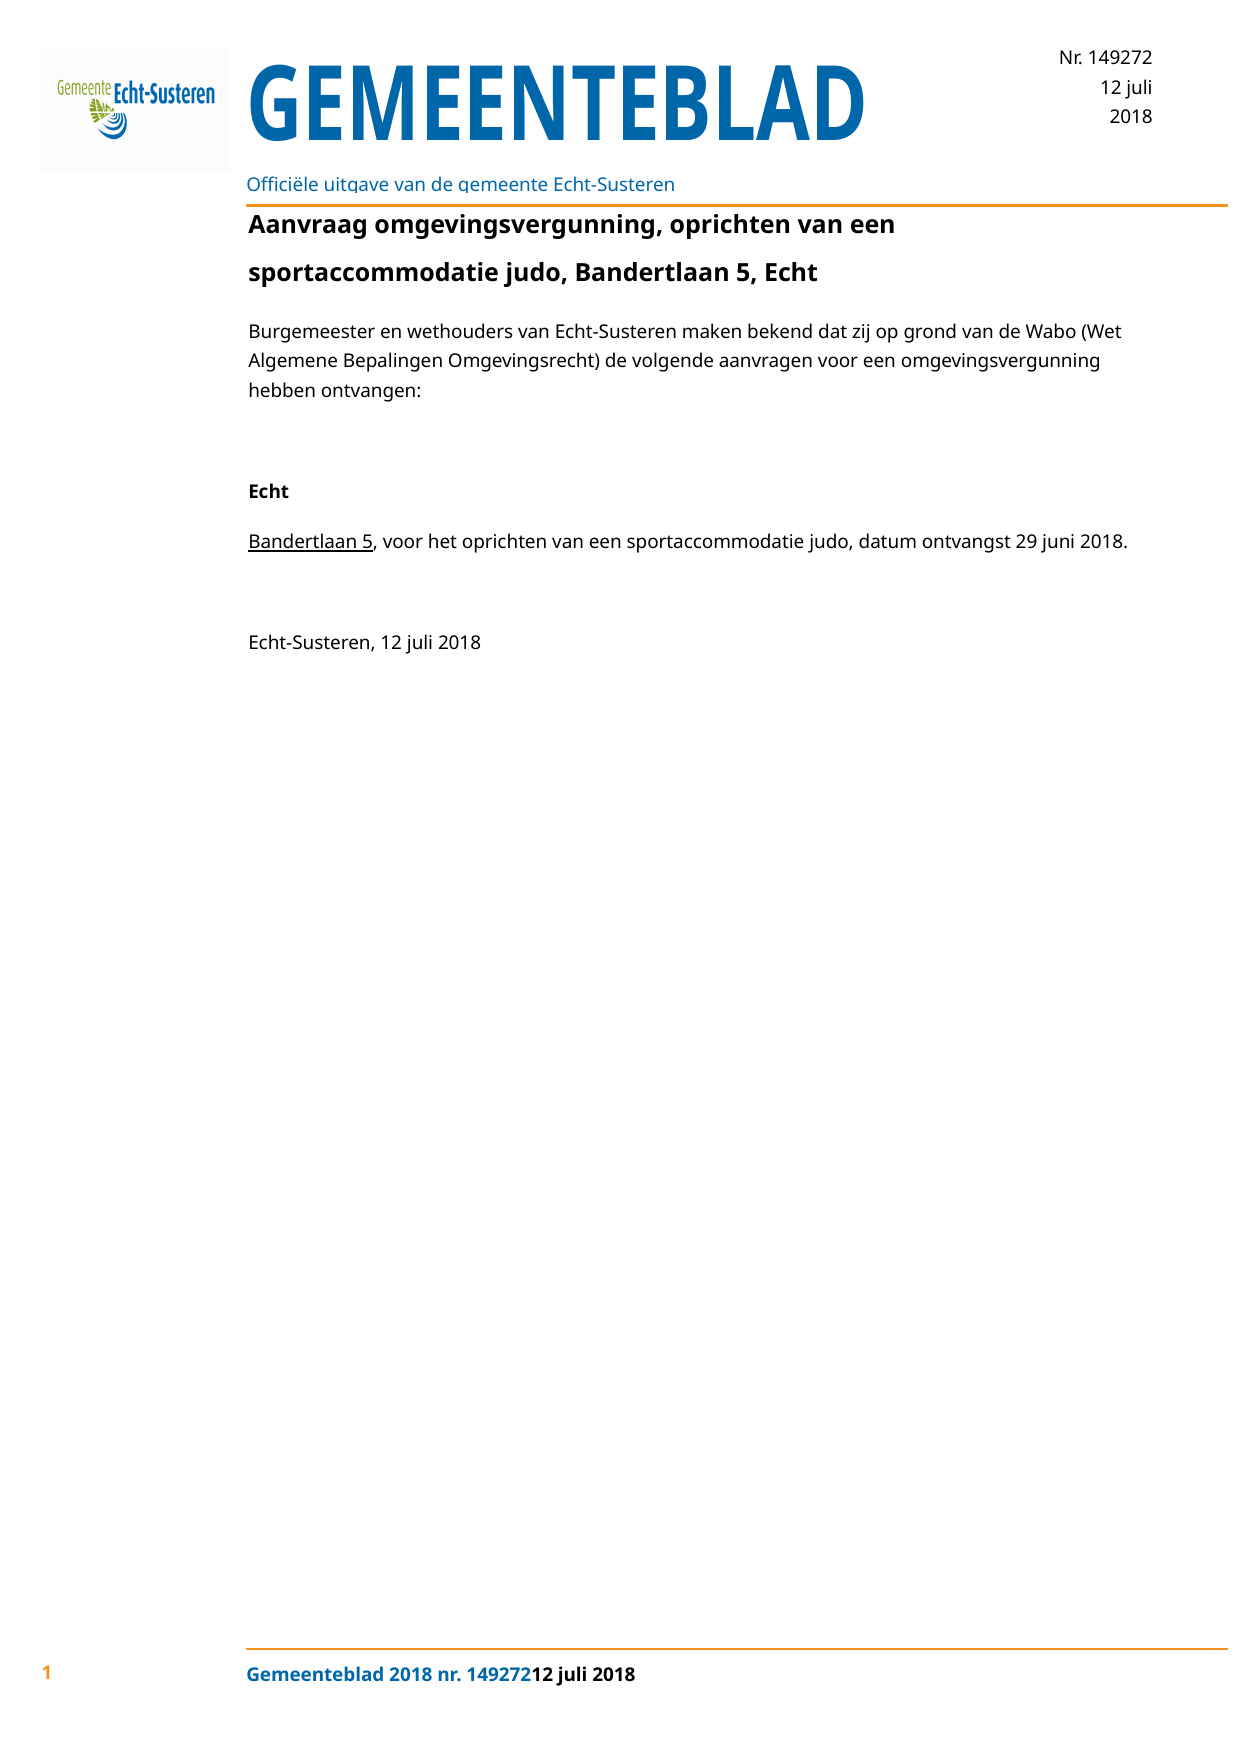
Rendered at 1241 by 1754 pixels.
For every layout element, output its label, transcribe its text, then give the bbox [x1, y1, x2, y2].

text Bandertlaan 5, voor het oprichten van een sportaccommodatie judo, datum ontvangst 29 juni 2018. [248, 528, 1152, 554]
text Aanvraag omgevingsvergunning, oprichten van een sportaccommodatie judo, Bandertlaan 5, Echt [248, 207, 1152, 288]
picture [41, 47, 231, 172]
text Echt [248, 478, 1152, 504]
text Burgemeester en wethouders van Echt-Susteren maken bekend dat zij op grond van de Wabo (Wet Algemene Bepalingen Omgevingsrecht) de volgende aanvragen voor een omgevingsvergunning hebben ontvangen: [248, 318, 1152, 403]
text Echt-Susteren, 12 juli 2018 [248, 629, 1152, 655]
